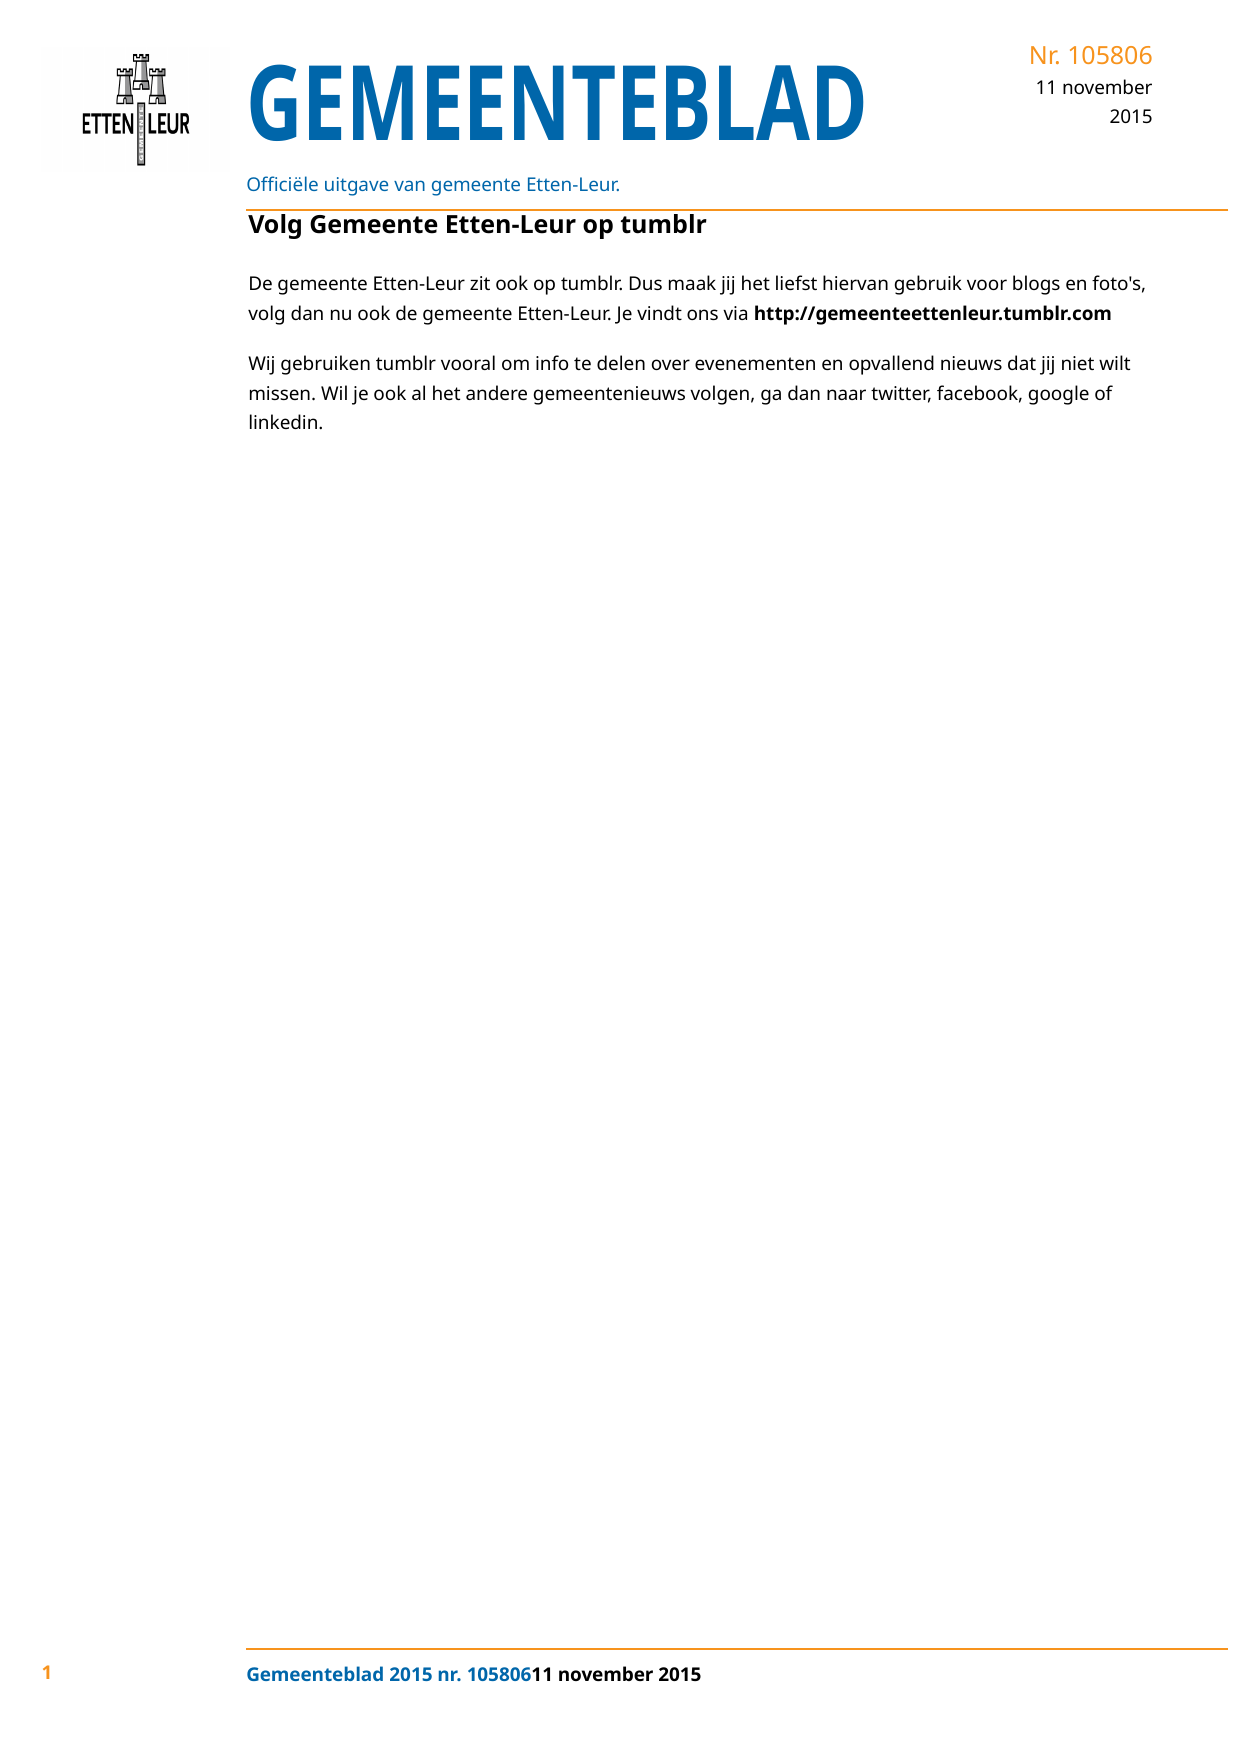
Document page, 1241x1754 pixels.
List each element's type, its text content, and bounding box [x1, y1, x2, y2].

picture [41, 47, 231, 172]
text Wij gebruiken tumblr vooral om info te delen over evenementen en opvallend nieuws dat jij niet wilt missen. Wil je ook al het andere gemeentenieuws volgen, ga dan naar twitter, facebook, google of linkedin. [248, 350, 1152, 435]
text Volg Gemeente Etten-Leur op tumblr [248, 211, 1152, 241]
text De gemeente Etten-Leur zit ook op tumblr. Dus maak jij het liefst hiervan gebruik voor blogs en foto's, volg dan nu ook de gemeente Etten-Leur. Je vindt ons via http://gemeenteettenleur.tumblr.com [248, 270, 1152, 326]
